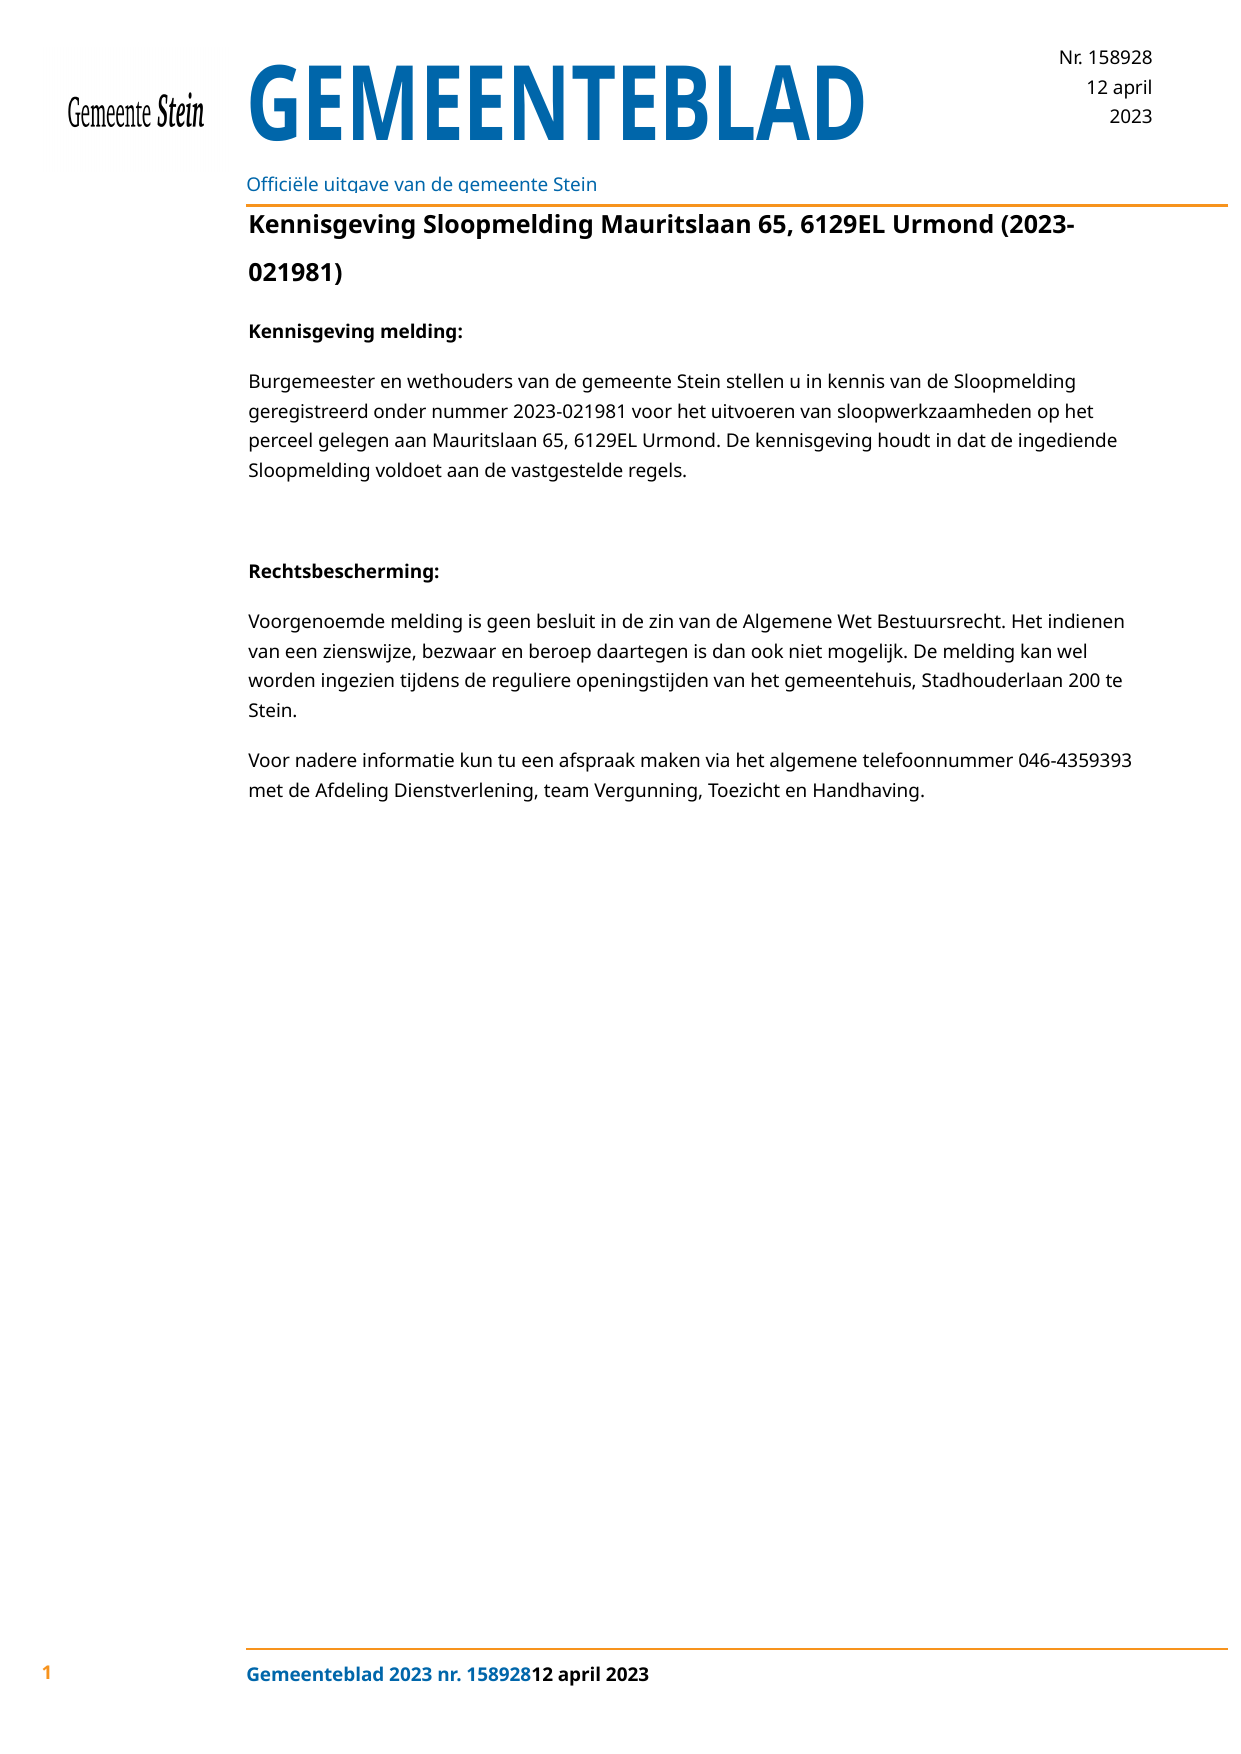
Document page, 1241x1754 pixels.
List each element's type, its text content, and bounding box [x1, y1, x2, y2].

picture [41, 47, 231, 172]
text Burgemeester en wethouders van de gemeente Stein stellen u in kennis van de Sloopmelding geregistreerd onder nummer 2023-021981 voor het uitvoeren van sloopwerkzaamheden op het perceel gelegen aan Mauritslaan 65, 6129EL Urmond. De kennisgeving houdt in dat de ingediende Sloopmelding voldoet aan de vastgestelde regels. [248, 368, 1152, 483]
text Voor nadere informatie kun tu een afspraak maken via het algemene telefoonnummer 046-4359393 met de Afdeling Dienstverlening, team Vergunning, Toezicht en Handhaving. [248, 747, 1152, 803]
text Kennisgeving Sloopmelding Mauritslaan 65, 6129EL Urmond (2023-021981) [248, 207, 1152, 288]
text Rechtsbescherming: [248, 558, 1152, 584]
text Kennisgeving melding: [248, 318, 1152, 344]
text Voorgenoemde melding is geen besluit in de zin van de Algemene Wet Bestuursrecht. Het indienen van een zienswijze, bezwaar en beroep daartegen is dan ook niet mogelijk. De melding kan wel worden ingezien tijdens de reguliere openingstijden van het gemeentehuis, Stadhouderlaan 200 te Stein. [248, 608, 1152, 723]
